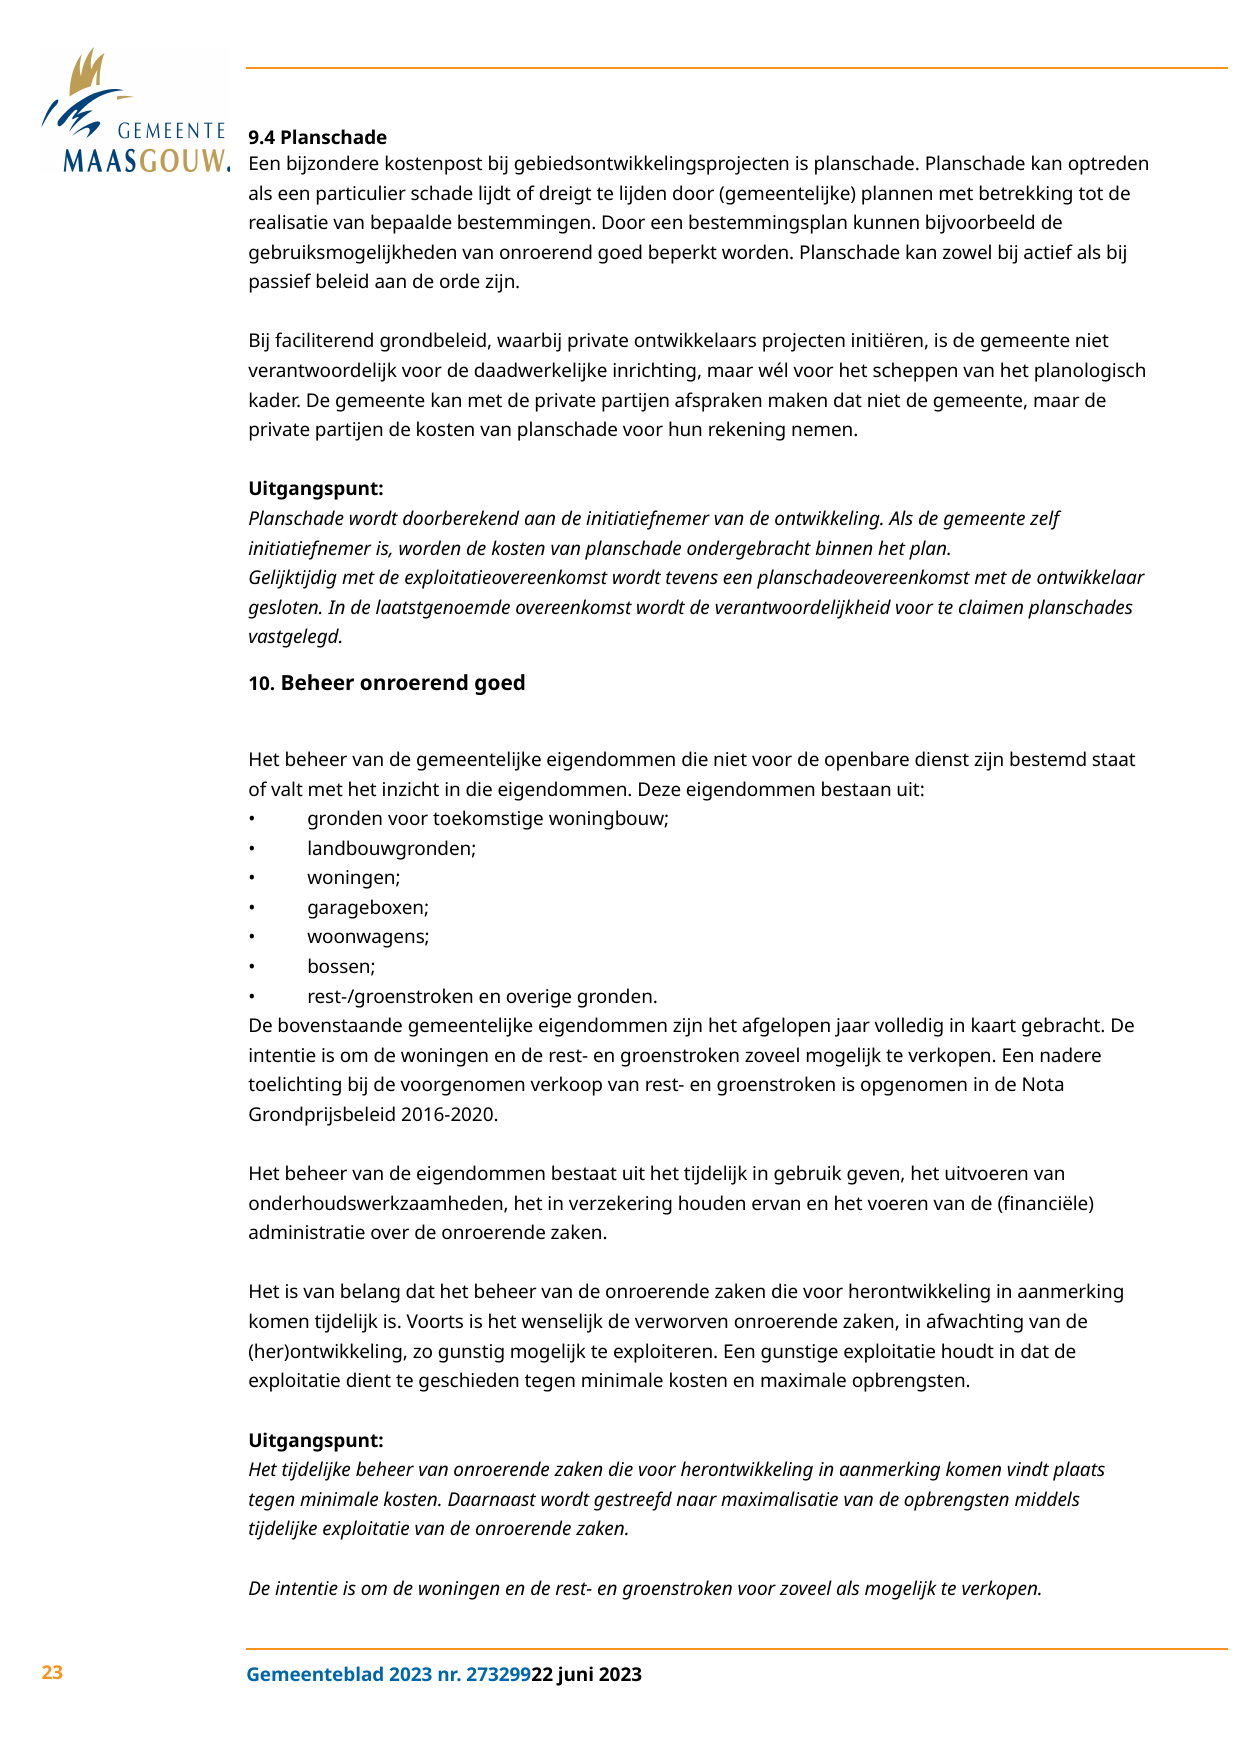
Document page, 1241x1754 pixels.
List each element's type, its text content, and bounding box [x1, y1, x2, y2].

list garageboxen; [248, 894, 1152, 920]
text Bij faciliterend grondbeleid, waarbij private ontwikkelaars projecten initiëren, is de gemeente niet verantwoordelijk voor de daadwerkelijke inrichting, maar wél voor het scheppen van het planologisch kader. De gemeente kan met de private partijen afspraken maken dat niet de gemeente, maar de private partijen de kosten van planschade voor hun rekening nemen. [248, 328, 1152, 442]
list landbouwgronden; [248, 835, 1152, 861]
text Het beheer van de eigendommen bestaat uit het tijdelijk in gebruik geven, het uitvoeren van onderhoudswerkzaamheden, het in verzekering houden ervan en het voeren van de (financiële) administratie over de onroerende zaken. [248, 1160, 1152, 1245]
text 9.4 Planschade [248, 124, 1152, 150]
text Het is van belang dat het beheer van de onroerende zaken die voor herontwikkeling in aanmerking komen tijdelijk is. Voorts is het wenselijk de verworven onroerende zaken, in afwachting van de (her)ontwikkeling, zo gunstig mogelijk te exploiteren. Een gunstige exploitatie houdt in dat de exploitatie dient te geschieden tegen minimale kosten en maximale opbrengsten. [248, 1279, 1152, 1393]
table_header Uitgangspunt: Planschade wordt doorberekend aan de initiatiefnemer van de ontwikkeling. Als de gemeente zelf initiatiefnemer is, worden de kosten van planschade ondergebracht binnen het plan. Gelijktijdig met de exploitatieovereenkomst wordt tevens een planschadeovereenkomst met de ontwikkelaar gesloten. In de laatstgenoemde overeenkomst wordt de verantwoordelijkheid voor te claimen planschades vastgelegd. [248, 476, 1152, 649]
text 10. Beheer onroerend goed [248, 668, 1152, 697]
list bossen; [248, 953, 1152, 979]
picture [41, 47, 231, 172]
text De bovenstaande gemeentelijke eigendommen zijn het afgelopen jaar volledig in kaart gebracht. De intentie is om de woningen en de rest- en groenstroken zoveel mogelijk te verkopen. Een nadere toelichting bij de voorgenomen verkoop van rest- en groenstroken is opgenomen in de Nota Grondprijsbeleid 2016-2020. [248, 1012, 1152, 1127]
list rest-/groenstroken en overige gronden. [248, 983, 1152, 1009]
text Het beheer van de gemeentelijke eigendommen die niet voor de openbare dienst zijn bestemd staat of valt met het inzicht in die eigendommen. Deze eigendommen bestaan uit: [248, 746, 1152, 802]
list gronden voor toekomstige woningbouw; [248, 805, 1152, 831]
text Een bijzondere kostenpost bij gebiedsontwikkelingsprojecten is planschade. Planschade kan optreden als een particulier schade lijdt of dreigt te lijden door (gemeentelijke) plannen met betrekking tot de realisatie van bepaalde bestemmingen. Door een bestemmingsplan kunnen bijvoorbeeld de gebruiksmogelijkheden van onroerend goed beperkt worden. Planschade kan zowel bij actief als bij passief beleid aan de orde zijn. [248, 150, 1152, 294]
list woningen; [248, 864, 1152, 890]
table_header Uitgangspunt: Het tijdelijke beheer van onroerende zaken die voor herontwikkeling in aanmerking komen vindt plaats tegen minimale kosten. Daarnaast wordt gestreefd naar maximalisatie van de opbrengsten middels tijdelijke exploitatie van de onroerende zaken. De intentie is om de woningen en de rest- en groenstroken voor zoveel als mogelijk te verkopen. [248, 1427, 1152, 1600]
list woonwagens; [248, 924, 1152, 949]
